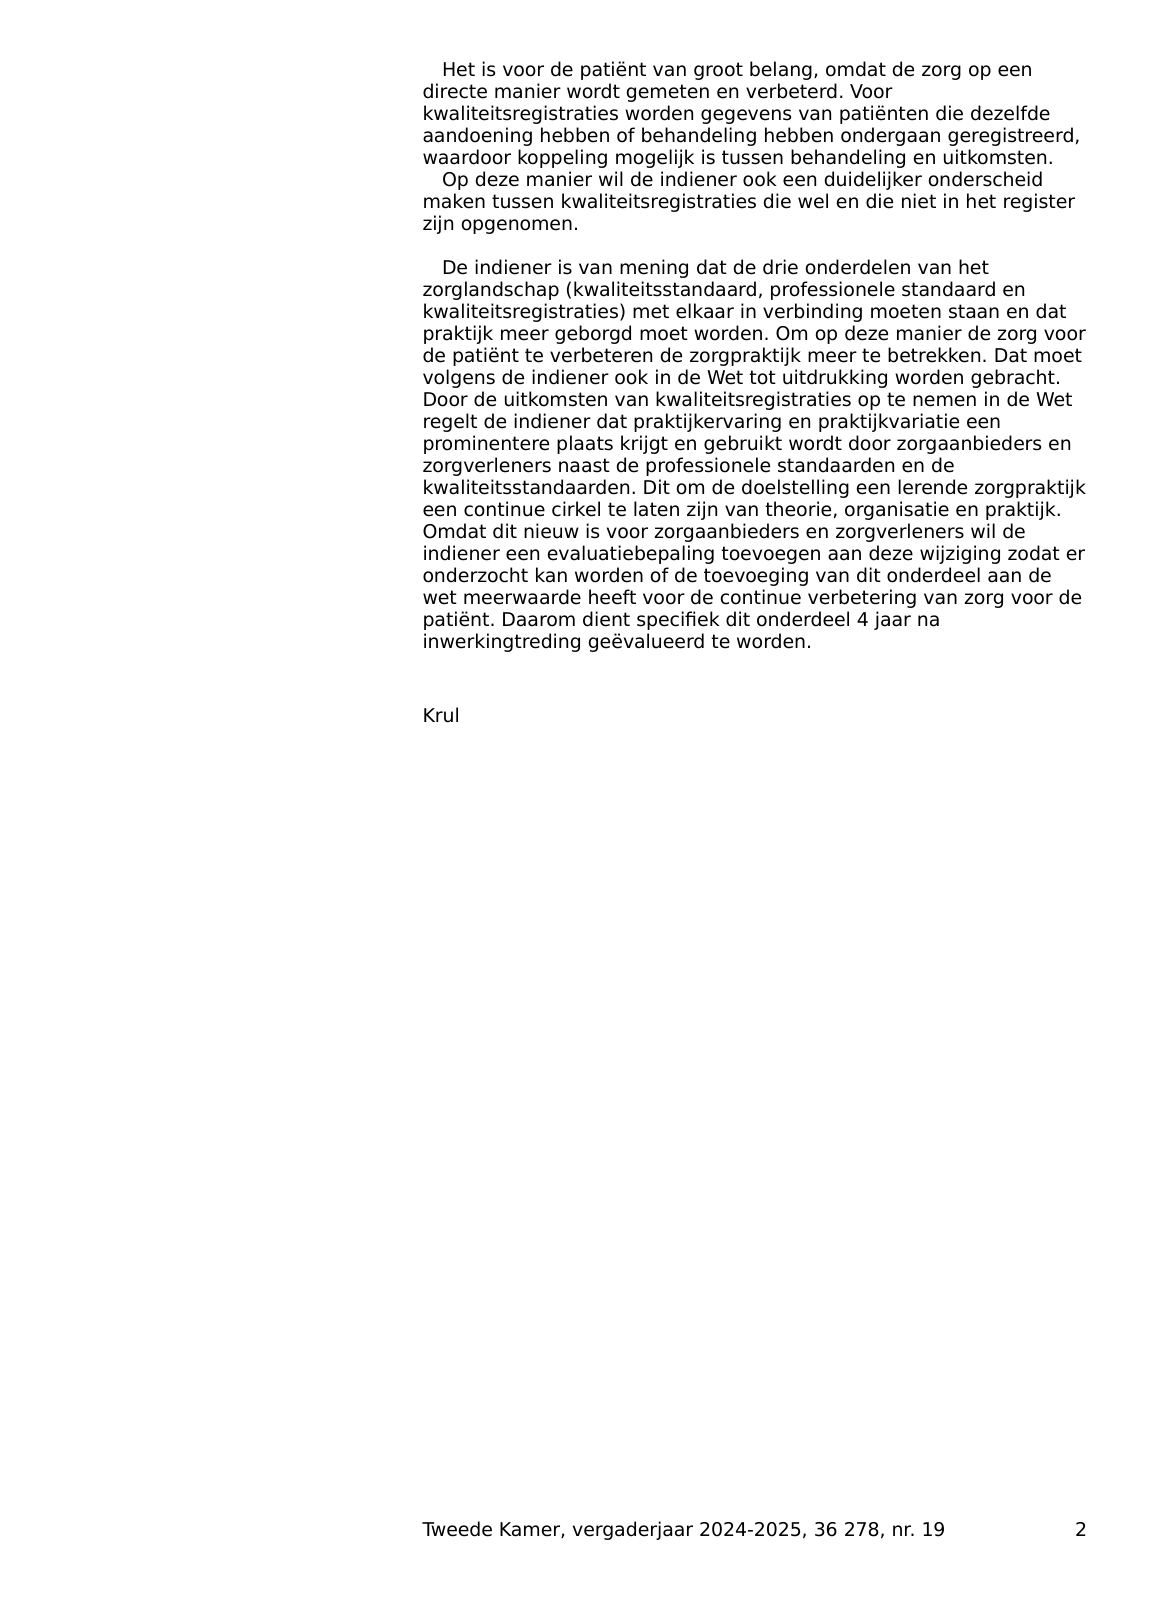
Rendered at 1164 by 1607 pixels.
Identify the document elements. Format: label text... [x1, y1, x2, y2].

text Op deze manier wil de indiener ook een duidelijker onderscheid maken tussen kwaliteitsregistraties die wel en die niet in het register zijn opgenomen. [422, 169, 1087, 235]
text Krul [422, 683, 1087, 727]
text De indiener is van mening dat de drie onderdelen van het zorglandschap (kwaliteitsstandaard, professionele standaard en kwaliteitsregistraties) met elkaar in verbinding moeten staan en dat praktijk meer geborgd moet worden. Om op deze manier de zorg voor de patiënt te verbeteren de zorgpraktijk meer te betrekken. Dat moet volgens de indiener ook in de Wet tot uitdrukking worden gebracht. Door de uitkomsten van kwaliteitsregistraties op te nemen in de Wet regelt de indiener dat praktijkervaring en praktijkvariatie een prominentere plaats krijgt en gebruikt wordt door zorgaanbieders en zorgverleners naast de professionele standaarden en de kwaliteitsstandaarden. Dit om de doelstelling een lerende zorgpraktijk een continue cirkel te laten zijn van theorie, organisatie en praktijk. Omdat dit nieuw is voor zorgaanbieders en zorgverleners wil de indiener een evaluatiebepaling toevoegen aan deze wijziging zodat er onderzocht kan worden of de toevoeging van dit onderdeel aan de wet meerwaarde heeft voor de continue verbetering van zorg voor de patiënt. Daarom dient specifiek dit onderdeel 4 jaar na inwerkingtreding geëvalueerd te worden. [422, 257, 1087, 653]
text Het is voor de patiënt van groot belang, omdat de zorg op een directe manier wordt gemeten en verbeterd. Voor kwaliteitsregistraties worden gegevens van patiënten die dezelfde aandoening hebben of behandeling hebben ondergaan geregistreerd, waardoor koppeling mogelijk is tussen behandeling en uitkomsten. [422, 59, 1087, 169]
